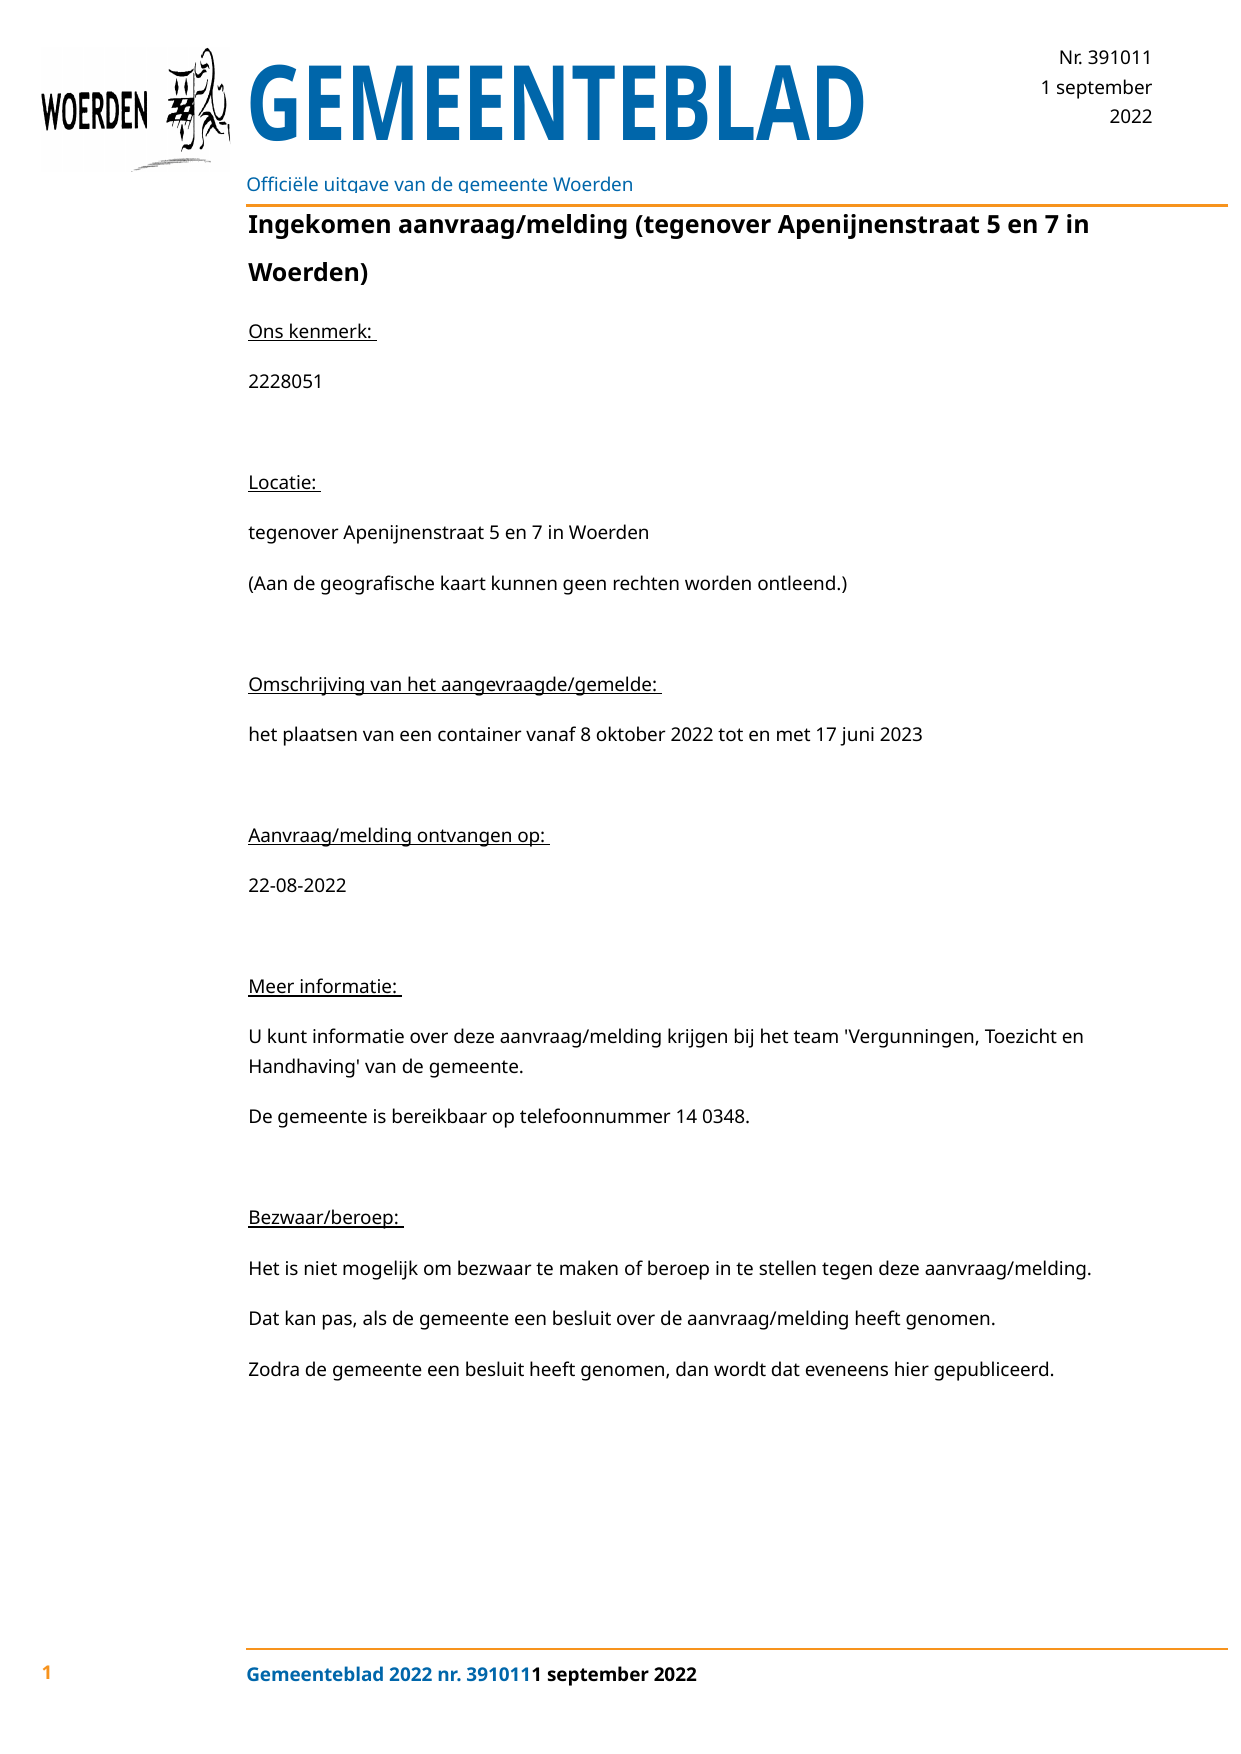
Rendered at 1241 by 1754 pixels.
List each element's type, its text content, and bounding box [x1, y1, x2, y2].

text U kunt informatie over deze aanvraag/melding krijgen bij het team 'Vergunningen, Toezicht en Handhaving' van de gemeente. [248, 1024, 1152, 1079]
text 22-08-2022 [248, 872, 1152, 898]
text Ons kenmerk: [248, 318, 1152, 344]
picture [41, 47, 231, 172]
text tegenover Apenijnenstraat 5 en 7 in Woerden [248, 519, 1152, 545]
text Aanvraag/melding ontvangen op: [248, 822, 1152, 848]
text Bezwaar/beroep: [248, 1204, 1152, 1230]
text 2228051 [248, 368, 1152, 394]
text Ingekomen aanvraag/melding (tegenover Apenijnenstraat 5 en 7 in Woerden) [248, 207, 1152, 288]
text Omschrijving van het aangevraagde/gemelde: [248, 671, 1152, 697]
text Locatie: [248, 469, 1152, 495]
text Het is niet mogelijk om bezwaar te maken of beroep in te stellen tegen deze aanvraag/melding. [248, 1255, 1152, 1281]
text Zodra de gemeente een besluit heeft genomen, dan wordt dat eveneens hier gepubliceerd. [248, 1356, 1152, 1382]
text het plaatsen van een container vanaf 8 oktober 2022 tot en met 17 juni 2023 [248, 721, 1152, 747]
text De gemeente is bereikbaar op telefoonnummer 14 0348. [248, 1104, 1152, 1129]
text Dat kan pas, als de gemeente een besluit over de aanvraag/melding heeft genomen. [248, 1305, 1152, 1331]
text Meer informatie: [248, 973, 1152, 999]
text (Aan de geografische kaart kunnen geen rechten worden ontleend.) [248, 570, 1152, 596]
